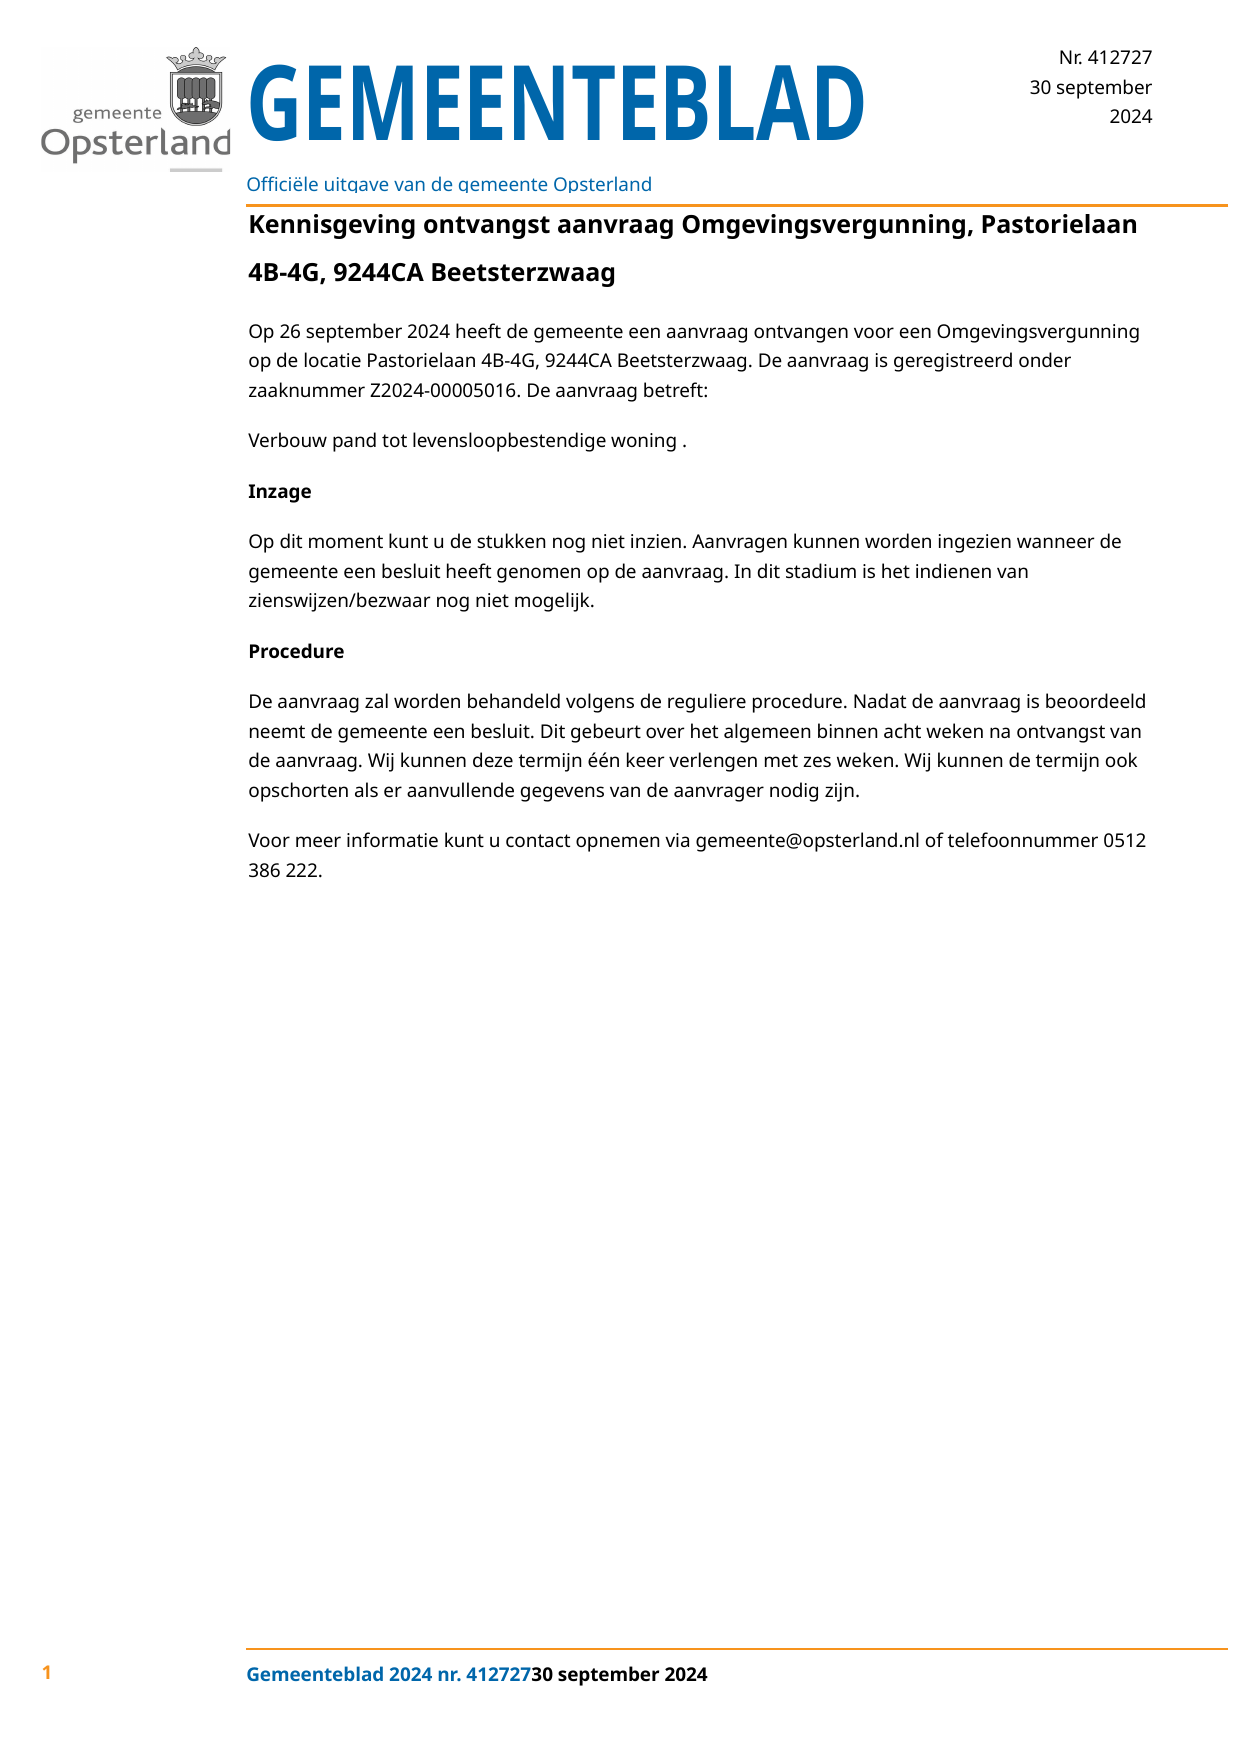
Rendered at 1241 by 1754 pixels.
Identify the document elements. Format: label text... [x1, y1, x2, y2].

text Op dit moment kunt u de stukken nog niet inzien. Aanvragen kunnen worden ingezien wanneer de gemeente een besluit heeft genomen op de aanvraag. In dit stadium is het indienen van zienswijzen/bezwaar nog niet mogelijk. [248, 528, 1152, 613]
text De aanvraag zal worden behandeld volgens de reguliere procedure. Nadat de aanvraag is beoordeeld neemt de gemeente een besluit. Dit gebeurt over het algemeen binnen acht weken na ontvangst van de aanvraag. Wij kunnen deze termijn één keer verlengen met zes weken. Wij kunnen de termijn ook opschorten als er aanvullende gegevens van de aanvrager nodig zijn. [248, 688, 1152, 803]
picture [41, 47, 231, 172]
text Procedure [248, 638, 1152, 664]
text Verbouw pand tot levensloopbestendige woning . [248, 427, 1152, 453]
text Kennisgeving ontvangst aanvraag Omgevingsvergunning, Pastorielaan 4B-4G, 9244CA Beetsterzwaag [248, 207, 1152, 288]
text Op 26 september 2024 heeft de gemeente een aanvraag ontvangen voor een Omgevingsvergunning op de locatie Pastorielaan 4B-4G, 9244CA Beetsterzwaag. De aanvraag is geregistreerd onder zaaknummer Z2024-00005016. De aanvraag betreft: [248, 318, 1152, 403]
text Voor meer informatie kunt u contact opnemen via gemeente@opsterland.nl of telefoonnummer 0512 386 222. [248, 827, 1152, 883]
text Inzage [248, 478, 1152, 504]
